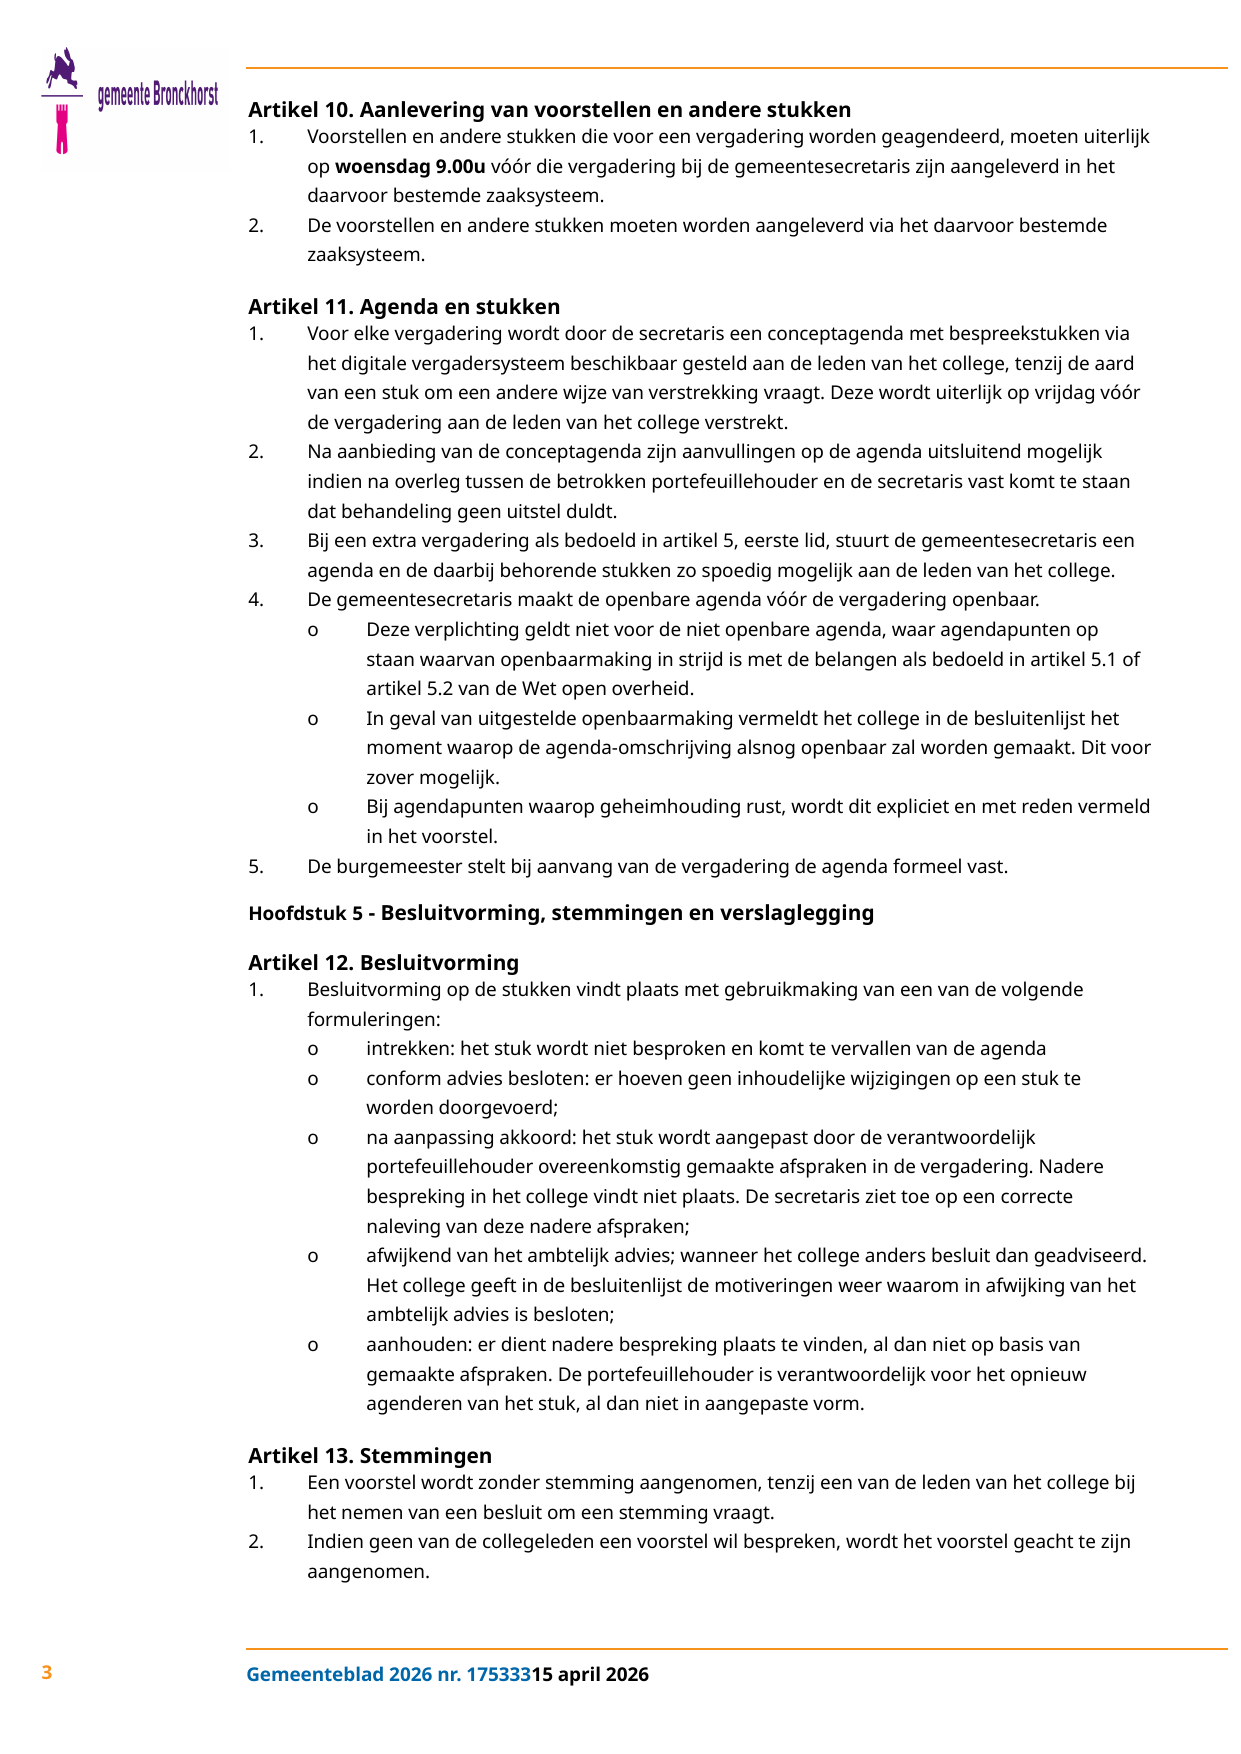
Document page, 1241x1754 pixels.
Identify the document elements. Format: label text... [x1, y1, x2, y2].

list Na aanbieding van de conceptagenda zijn aanvullingen op de agenda uitsluitend mogelijk indien na overleg tussen de betrokken portefeuillehouder en de secretaris vast komt te staan dat behandeling geen uitstel duldt. [248, 439, 1152, 524]
list De gemeentesecretaris maakt de openbare agenda vóór de vergadering openbaar. [248, 587, 1152, 612]
list In geval van uitgestelde openbaarmaking vermeldt het college in de besluitenlijst het moment waarop de agenda-omschrijving alsnog openbaar zal worden gemaakt. Dit voor zover mogelijk. [307, 705, 1152, 790]
text Artikel 11. Agenda en stukken [248, 292, 1152, 320]
list Voorstellen en andere stukken die voor een vergadering worden geagendeerd, moeten uiterlijk op woensdag 9.00u vóór die vergadering bij de gemeentesecretaris zijn aangeleverd in het daarvoor bestemde zaaksysteem. [248, 123, 1152, 208]
list Indien geen van de collegeleden een voorstel wil bespreken, wordt het voorstel geacht te zijn aangenomen. [248, 1528, 1152, 1584]
list na aanpassing akkoord: het stuk wordt aangepast door de verantwoordelijk portefeuillehouder overeenkomstig gemaakte afspraken in de vergadering. Nadere bespreking in het college vindt niet plaats. De secretaris ziet toe op een correcte naleving van deze nadere afspraken; [307, 1124, 1152, 1239]
list afwijkend van het ambtelijk advies; wanneer het college anders besluit dan geadviseerd. Het college geeft in de besluitenlijst de motiveringen weer waarom in afwijking van het ambtelijk advies is besloten; [307, 1242, 1152, 1327]
list Deze verplichting geldt niet voor de niet openbare agenda, waar agendapunten op staan waarvan openbaarmaking in strijd is met de belangen als bedoeld in artikel 5.1 of artikel 5.2 van de Wet open overheid. [307, 616, 1152, 701]
list Bij een extra vergadering als bedoeld in artikel 5, eerste lid, stuurt de gemeentesecretaris een agenda en de daarbij behorende stukken zo spoedig mogelijk aan de leden van het college. [248, 527, 1152, 583]
list conform advies besloten: er hoeven geen inhoudelijke wijzigingen op een stuk te worden doorgevoerd; [307, 1065, 1152, 1120]
list aanhouden: er dient nadere bespreking plaats te vinden, al dan niet op basis van gemaakte afspraken. De portefeuillehouder is verantwoordelijk voor het opnieuw agenderen van het stuk, al dan niet in aangepaste vorm. [307, 1331, 1152, 1416]
text Artikel 10. Aanlevering van voorstellen en andere stukken [248, 95, 1152, 123]
text Artikel 12. Besluitvorming [248, 948, 1152, 976]
list Een voorstel wordt zonder stemming aangenomen, tenzij een van de leden van het college bij het nemen van een besluit om een stemming vraagt. [248, 1469, 1152, 1524]
picture [41, 47, 231, 172]
list De burgemeester stelt bij aanvang van de vergadering de agenda formeel vast. [248, 853, 1152, 879]
list De voorstellen en andere stukken moeten worden aangeleverd via het daarvoor bestemde zaaksysteem. [248, 212, 1152, 267]
text Artikel 13. Stemmingen [248, 1441, 1152, 1469]
list intrekken: het stuk wordt niet besproken en komt te vervallen van de agenda [307, 1035, 1152, 1061]
list Bij agendapunten waarop geheimhouding rust, wordt dit expliciet en met reden vermeld in het voorstel. [307, 794, 1152, 849]
list Voor elke vergadering wordt door de secretaris een conceptagenda met bespreekstukken via het digitale vergadersysteem beschikbaar gesteld aan de leden van het college, tenzij de aard van een stuk om een andere wijze van verstrekking vraagt. Deze wordt uiterlijk op vrijdag vóór de vergadering aan de leden van het college verstrekt. [248, 320, 1152, 435]
list Besluitvorming op de stukken vindt plaats met gebruikmaking van een van de volgende formuleringen: [248, 976, 1152, 1032]
text Hoofdstuk 5 - Besluitvorming, stemmingen en verslaglegging [248, 898, 1152, 927]
